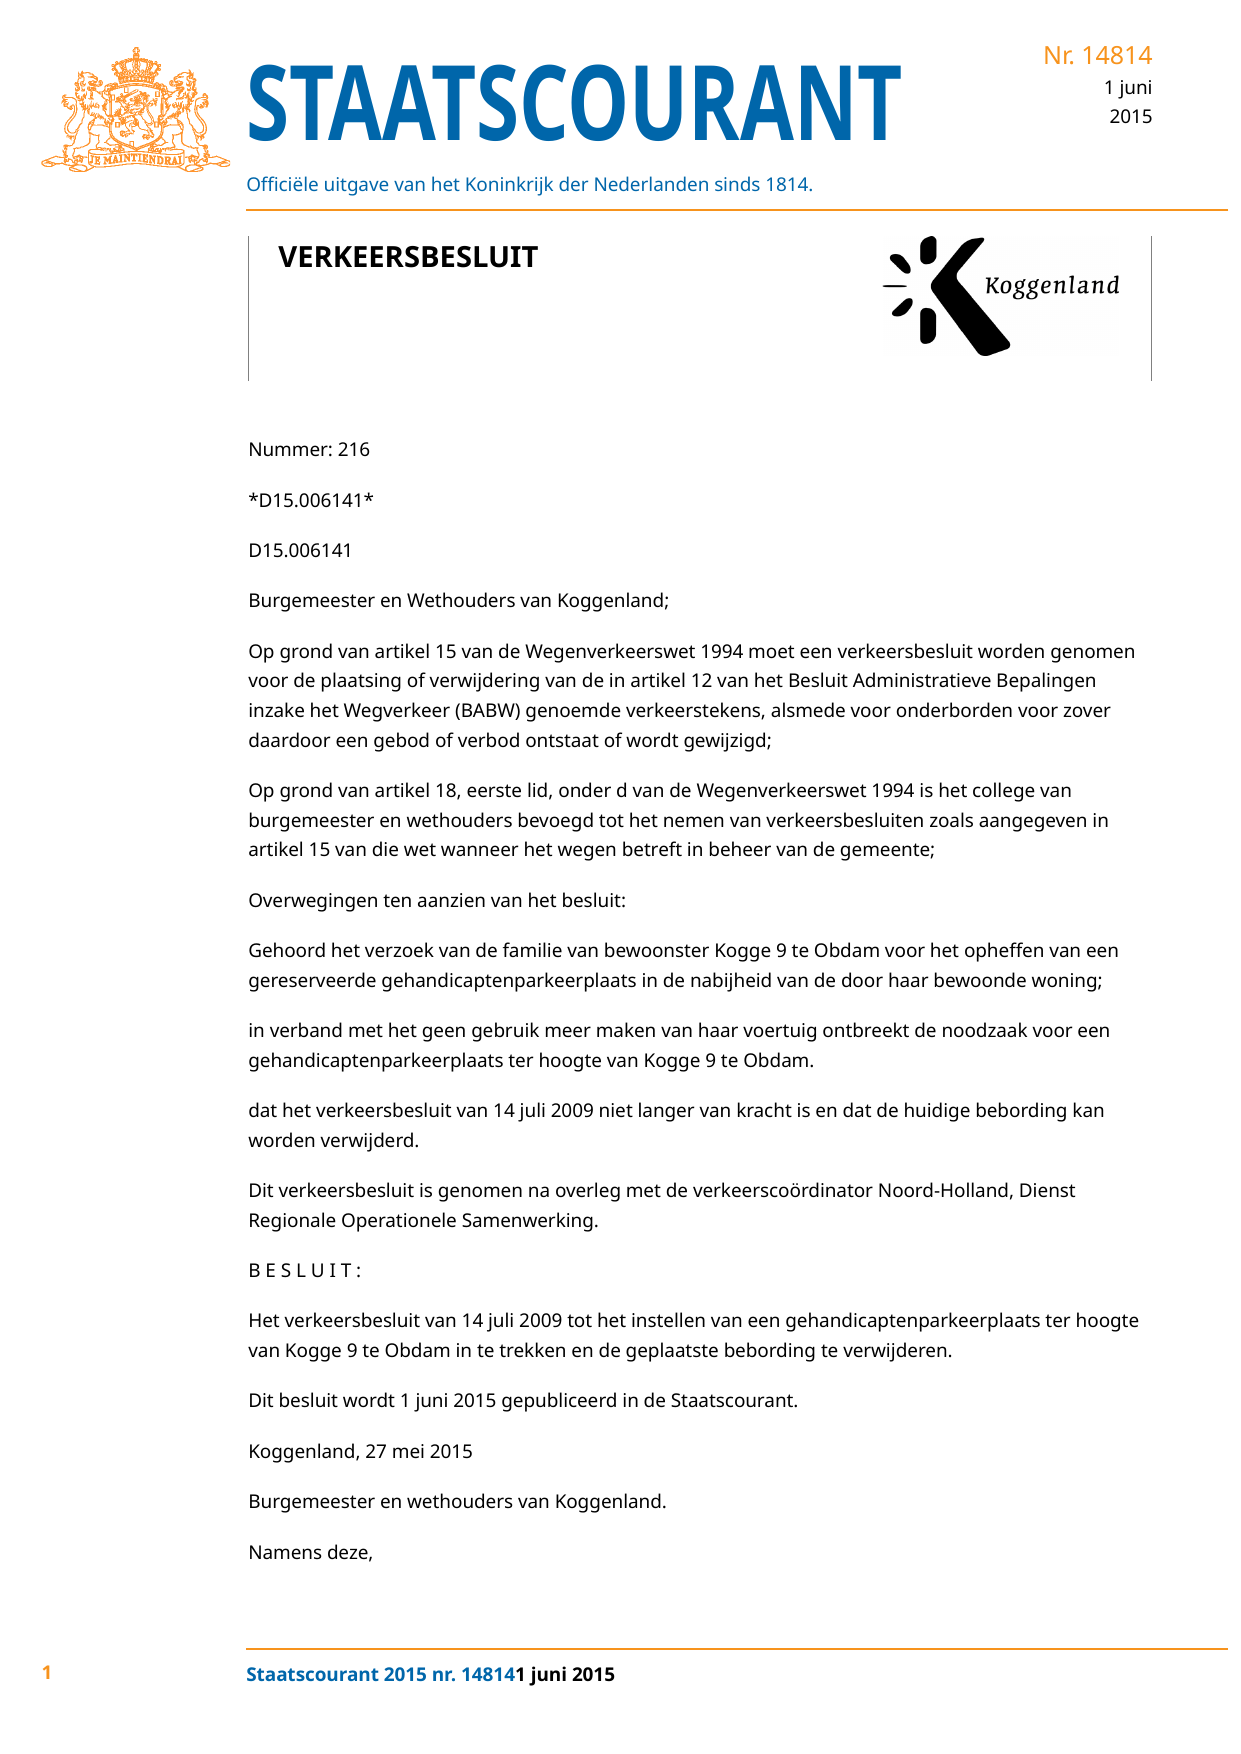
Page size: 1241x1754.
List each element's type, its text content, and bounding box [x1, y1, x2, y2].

text dat het verkeersbesluit van 14 juli 2009 niet langer van kracht is en dat de huidige bebording kan worden verwijderd. [248, 1097, 1152, 1153]
text Gehoord het verzoek van de familie van bewoonster Kogge 9 te Obdam voor het opheffen van een gereserveerde gehandicaptenparkeerplaats in de nabijheid van de door haar bewoonde woning; [248, 937, 1152, 993]
text B E S L U I T : [248, 1257, 1152, 1283]
table_header [850, 236, 1151, 381]
text D15.006141 [248, 537, 1152, 563]
text Op grond van artikel 18, eerste lid, onder d van de Wegenverkeerswet 1994 is het college van burgemeester en wethouders bevoegd tot het nemen van verkeersbesluiten zoals aangegeven in artikel 15 van die wet wanneer het wegen betreft in beheer van de gemeente; [248, 777, 1152, 862]
text Koggenland, 27 mei 2015 [248, 1438, 1152, 1464]
picture [882, 236, 1119, 356]
picture [41, 47, 231, 172]
text Burgemeester en Wethouders van Koggenland; [248, 588, 1152, 613]
text Burgemeester en wethouders van Koggenland. [248, 1488, 1152, 1514]
text Overwegingen ten aanzien van het besluit: [248, 887, 1152, 913]
text Dit verkeersbesluit is genomen na overleg met de verkeerscoördinator Noord-Holland, Dienst Regionale Operationele Samenwerking. [248, 1177, 1152, 1233]
text Dit besluit wordt 1 juni 2015 gepubliceerd in de Staatscourant. [248, 1388, 1152, 1413]
text Namens deze, [248, 1539, 1152, 1565]
text Nummer: 216 [248, 436, 1152, 462]
text in verband met het geen gebruik meer maken van haar voertuig ontbreekt de noodzaak voor een gehandicaptenparkeerplaats ter hoogte van Kogge 9 te Obdam. [248, 1017, 1152, 1073]
text Op grond van artikel 15 van de Wegenverkeerswet 1994 moet een verkeersbesluit worden genomen voor de plaatsing of verwijdering van de in artikel 12 van het Besluit Administratieve Bepalingen inzake het Wegverkeer (BABW) genoemde verkeerstekens, alsmede voor onderborden voor zover daardoor een gebod of verbod ontstaat of wordt gewijzigd; [248, 638, 1152, 753]
text *D15.006141* [248, 487, 1152, 513]
text Het verkeersbesluit van 14 juli 2009 tot het instellen van een gehandicaptenparkeerplaats ter hoogte van Kogge 9 te Obdam in te trekken en de geplaatste bebording te verwijderen. [248, 1308, 1152, 1363]
table_header VERKEERSBESLUIT [249, 236, 850, 381]
